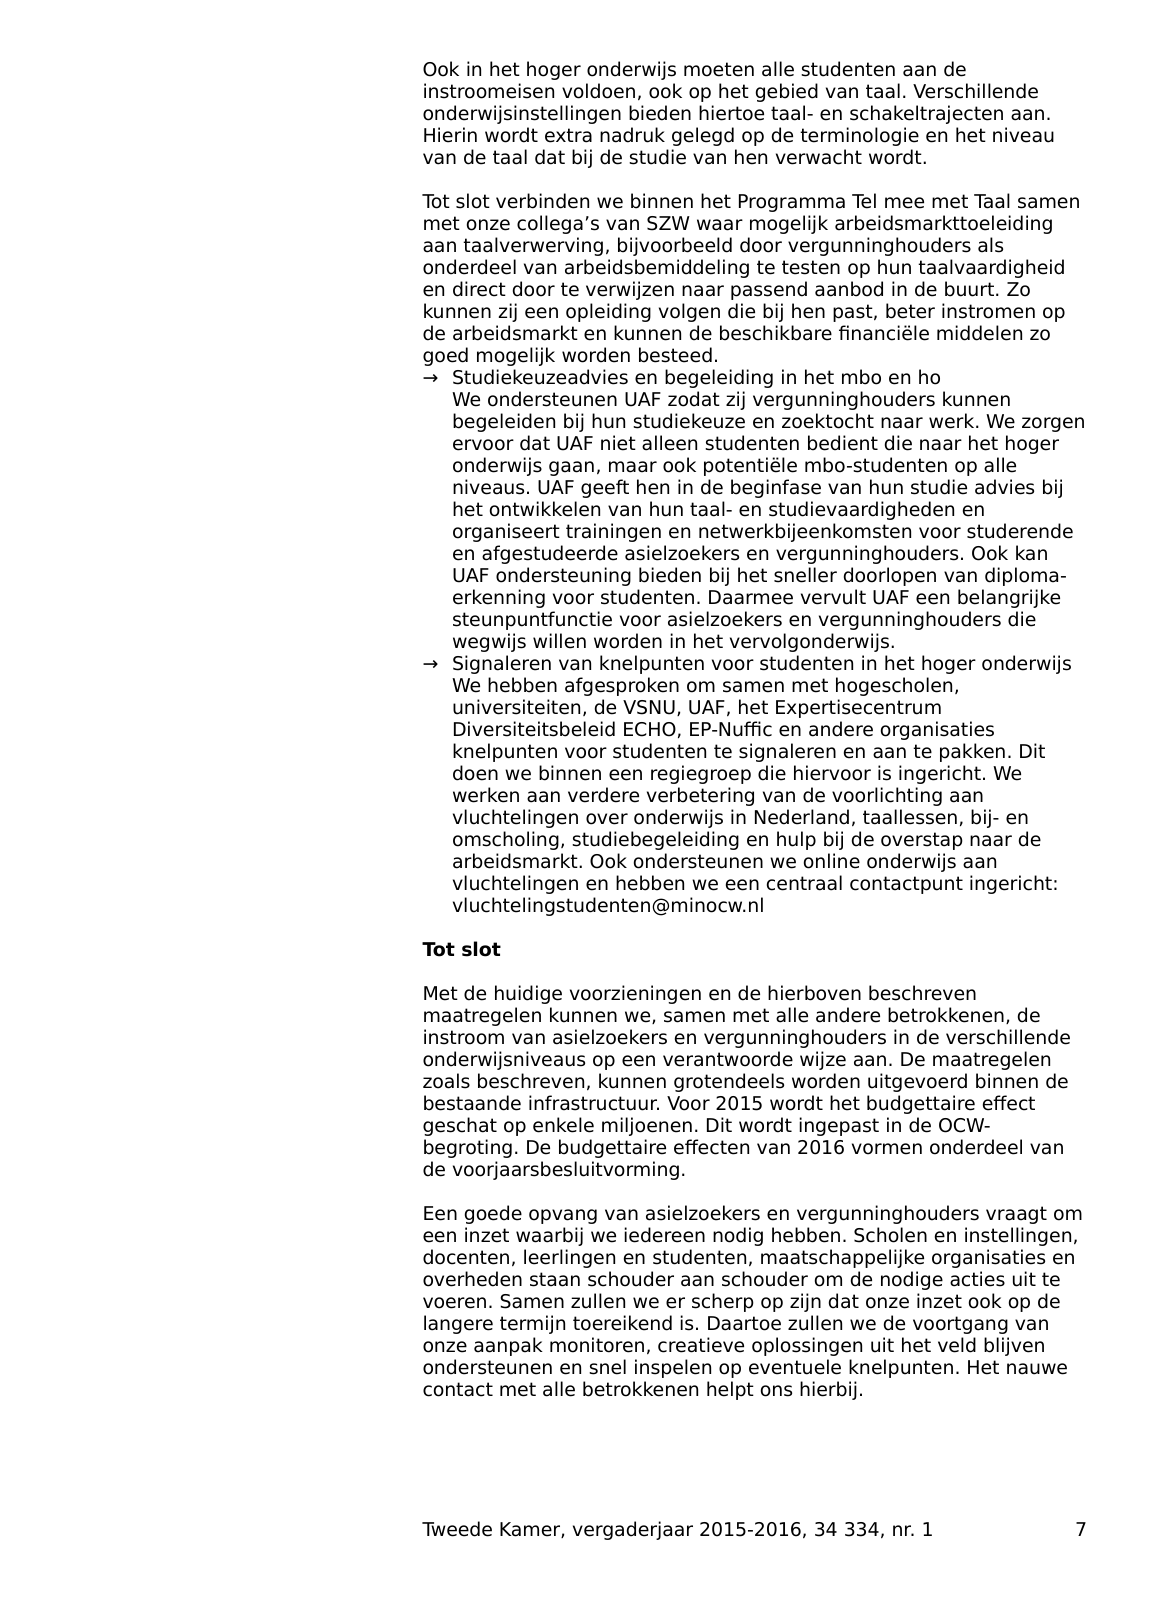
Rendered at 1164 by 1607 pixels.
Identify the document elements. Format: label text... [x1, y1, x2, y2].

text → Studiekeuzeadvies en begeleiding in het mbo en ho [422, 367, 1087, 389]
text We hebben afgesproken om samen met hogescholen, universiteiten, de VSNU, UAF, het Expertisecentrum Diversiteitsbeleid ECHO, EP-Nuffic en andere organisaties knelpunten voor studenten te signaleren en aan te pakken. Dit doen we binnen een regiegroep die hiervoor is ingericht. We werken aan verdere verbetering van de voorlichting aan vluchtelingen over onderwijs in Nederland, taallessen, bij- en omscholing, studiebegeleiding en hulp bij de overstap naar de arbeidsmarkt. Ook ondersteunen we online onderwijs aan vluchtelingen en hebben we een centraal contactpunt ingericht: vluchtelingstudenten@minocw.nl [452, 675, 1087, 916]
text We ondersteunen UAF zodat zij vergunninghouders kunnen begeleiden bij hun studiekeuze en zoektocht naar werk. We zorgen ervoor dat UAF niet alleen studenten bedient die naar het hoger onderwijs gaan, maar ook potentiële mbo-studenten op alle niveaus. UAF geeft hen in de beginfase van hun studie advies bij het ontwikkelen van hun taal- en studievaardigheden en organiseert trainingen en netwerkbijeenkomsten voor studerende en afgestudeerde asielzoekers en vergunninghouders. Ook kan UAF ondersteuning bieden bij het sneller doorlopen van diploma-erkenning voor studenten. Daarmee vervult UAF een belangrijke steunpuntfunctie voor asielzoekers en vergunninghouders die wegwijs willen worden in het vervolgonderwijs. [452, 389, 1087, 653]
text Met de huidige voorzieningen en de hierboven beschreven maatregelen kunnen we, samen met alle andere betrokkenen, de instroom van asielzoekers en vergunninghouders in de verschillende onderwijsniveaus op een verantwoorde wijze aan. De maatregelen zoals beschreven, kunnen grotendeels worden uitgevoerd binnen de bestaande infrastructuur. Voor 2015 wordt het budgettaire effect geschat op enkele miljoenen. Dit wordt ingepast in de OCW-begroting. De budgettaire effecten van 2016 vormen onderdeel van de voorjaarsbesluitvorming. [422, 983, 1087, 1181]
subtitle Tot slot [422, 939, 1087, 961]
text Ook in het hoger onderwijs moeten alle studenten aan de instroomeisen voldoen, ook op het gebied van taal. Verschillende onderwijsinstellingen bieden hiertoe taal- en schakeltrajecten aan. Hierin wordt extra nadruk gelegd op de terminologie en het niveau van de taal dat bij de studie van hen verwacht wordt. [422, 59, 1087, 169]
text Tot slot verbinden we binnen het Programma Tel mee met Taal samen met onze collega’s van SZW waar mogelijk arbeidsmarkttoeleiding aan taalverwerving, bijvoorbeeld door vergunninghouders als onderdeel van arbeidsbemiddeling te testen op hun taalvaardigheid en direct door te verwijzen naar passend aanbod in de buurt. Zo kunnen zij een opleiding volgen die bij hen past, beter instromen op de arbeidsmarkt en kunnen de beschikbare financiële middelen zo goed mogelijk worden besteed. [422, 191, 1087, 367]
text → Signaleren van knelpunten voor studenten in het hoger onderwijs [422, 653, 1087, 675]
text Een goede opvang van asielzoekers en vergunninghouders vraagt om een inzet waarbij we iedereen nodig hebben. Scholen en instellingen, docenten, leerlingen en studenten, maatschappelijke organisaties en overheden staan schouder aan schouder om de nodige acties uit te voeren. Samen zullen we er scherp op zijn dat onze inzet ook op de langere termijn toereikend is. Daartoe zullen we de voortgang van onze aanpak monitoren, creatieve oplossingen uit het veld blijven ondersteunen en snel inspelen op eventuele knelpunten. Het nauwe contact met alle betrokkenen helpt ons hierbij. [422, 1203, 1087, 1401]
